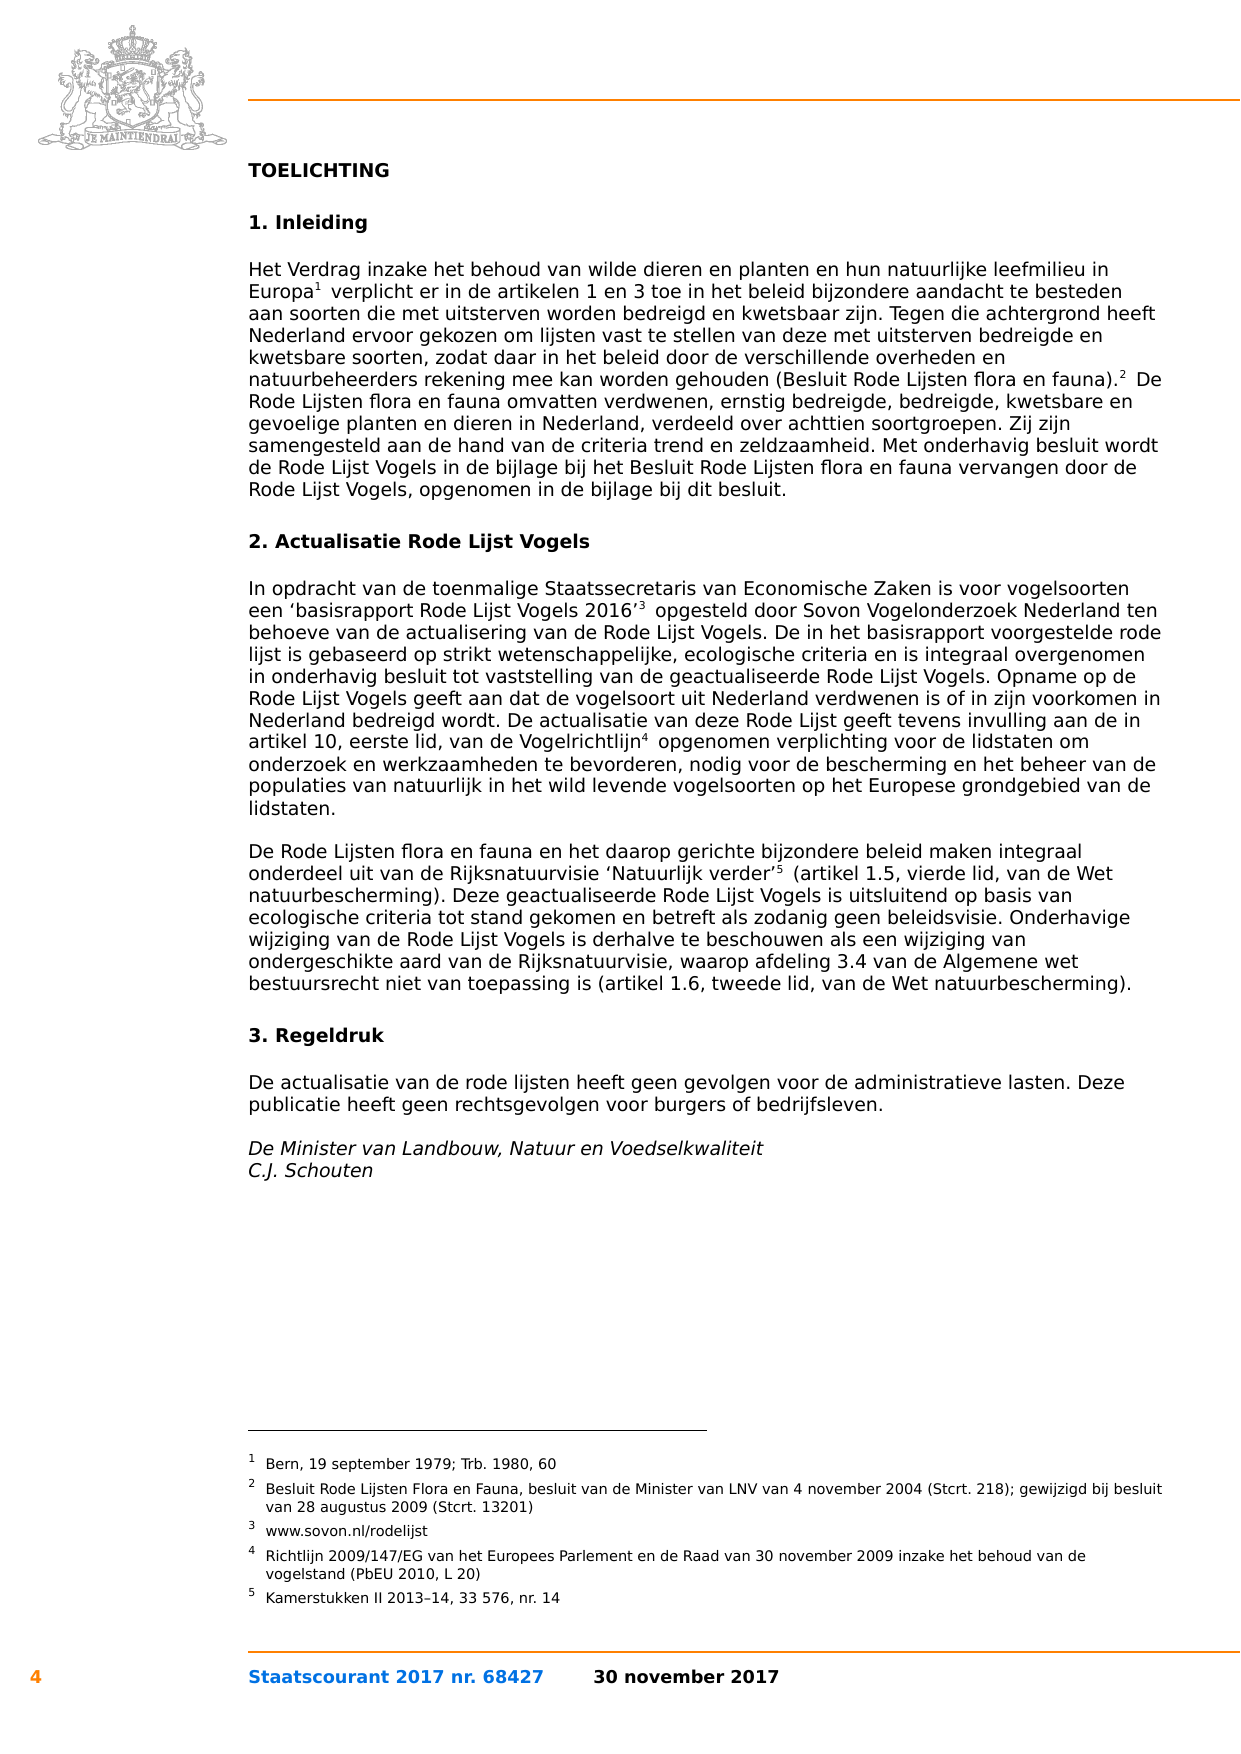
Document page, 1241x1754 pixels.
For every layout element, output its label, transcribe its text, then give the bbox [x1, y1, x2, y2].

text www.sovon.nl/rodelijst [248, 1519, 1163, 1541]
subtitle 1. Inleiding [248, 212, 1163, 234]
text Bern, 19 september 1979; Trb. 1980, 60 [248, 1452, 1163, 1474]
text Besluit Rode Lijsten Flora en Fauna, besluit van de Minister van LNV van 4 november 2004 (Stcrt. 218); gewijzigd bij besluit van 28 augustus 2009 (Stcrt. 13201) [248, 1477, 1163, 1516]
picture [38, 25, 227, 150]
subtitle 3. Regeldruk [248, 1025, 1163, 1047]
subtitle TOELICHTING [248, 160, 1163, 182]
text Het Verdrag inzake het behoud van wilde dieren en planten en hun natuurlijke leefmilieu in Europa verplicht er in de artikelen 1 en 3 toe in het beleid bijzondere aandacht te besteden aan soorten die met uitsterven worden bedreigd en kwetsbaar zijn. Tegen die achtergrond heeft Nederland ervoor gekozen om lijsten vast te stellen van deze met uitsterven bedreigde en kwetsbare soorten, zodat daar in het beleid door de verschillende overheden en natuurbeheerders rekening mee kan worden gehouden (Besluit Rode Lijsten flora en fauna). De Rode Lijsten flora en fauna omvatten verdwenen, ernstig bedreigde, bedreigde, kwetsbare en gevoelige planten en dieren in Nederland, verdeeld over achttien soortgroepen. Zij zijn samengesteld aan de hand van de criteria trend en zeldzaamheid. Met onderhavig besluit wordt de Rode Lijst Vogels in de bijlage bij het Besluit Rode Lijsten flora en fauna vervangen door de Rode Lijst Vogels, opgenomen in de bijlage bij dit besluit. [248, 259, 1163, 501]
text In opdracht van de toenmalige Staatssecretaris van Economische Zaken is voor vogelsoorten een ‘basisrapport Rode Lijst Vogels 2016’ opgesteld door Sovon Vogelonderzoek Nederland ten behoeve van de actualisering van de Rode Lijst Vogels. De in het basisrapport voorgestelde rode lijst is gebaseerd op strikt wetenschappelijke, ecologische criteria en is integraal overgenomen in onderhavig besluit tot vaststelling van de geactualiseerde Rode Lijst Vogels. Opname op de Rode Lijst Vogels geeft aan dat de vogelsoort uit Nederland verdwenen is of in zijn voorkomen in Nederland bedreigd wordt. De actualisatie van deze Rode Lijst geeft tevens invulling aan de in artikel 10, eerste lid, van de Vogelrichtlijn opgenomen verplichting voor de lidstaten om onderzoek en werkzaamheden te bevorderen, nodig voor de bescherming en het beheer van de populaties van natuurlijk in het wild levende vogelsoorten op het Europese grondgebied van de lidstaten. [248, 578, 1163, 819]
subtitle 2. Actualisatie Rode Lijst Vogels [248, 531, 1163, 553]
text De Rode Lijsten flora en fauna en het daarop gerichte bijzondere beleid maken integraal onderdeel uit van de Rijksnatuurvisie ‘Natuurlijk verder’ (artikel 1.5, vierde lid, van de Wet natuurbescherming). Deze geactualiseerde Rode Lijst Vogels is uitsluitend op basis van ecologische criteria tot stand gekomen en betreft als zodanig geen beleidsvisie. Onderhavige wijziging van de Rode Lijst Vogels is derhalve te beschouwen als een wijziging van ondergeschikte aard van de Rijksnatuurvisie, waarop afdeling 3.4 van de Algemene wet bestuursrecht niet van toepassing is (artikel 1.6, tweede lid, van de Wet natuurbescherming). [248, 841, 1163, 995]
text Richtlijn 2009/147/EG van het Europees Parlement en de Raad van 30 november 2009 inzake het behoud van de vogelstand (PbEU 2010, L 20) [248, 1544, 1163, 1583]
text De Minister van Landbouw, Natuur en Voedselkwaliteit C.J. Schouten [248, 1138, 1163, 1182]
text Kamerstukken II 2013–14, 33 576, nr. 14 [248, 1586, 1163, 1608]
text De actualisatie van de rode lijsten heeft geen gevolgen voor de administratieve lasten. Deze publicatie heeft geen rechtsgevolgen voor burgers of bedrijfsleven. [248, 1072, 1163, 1116]
